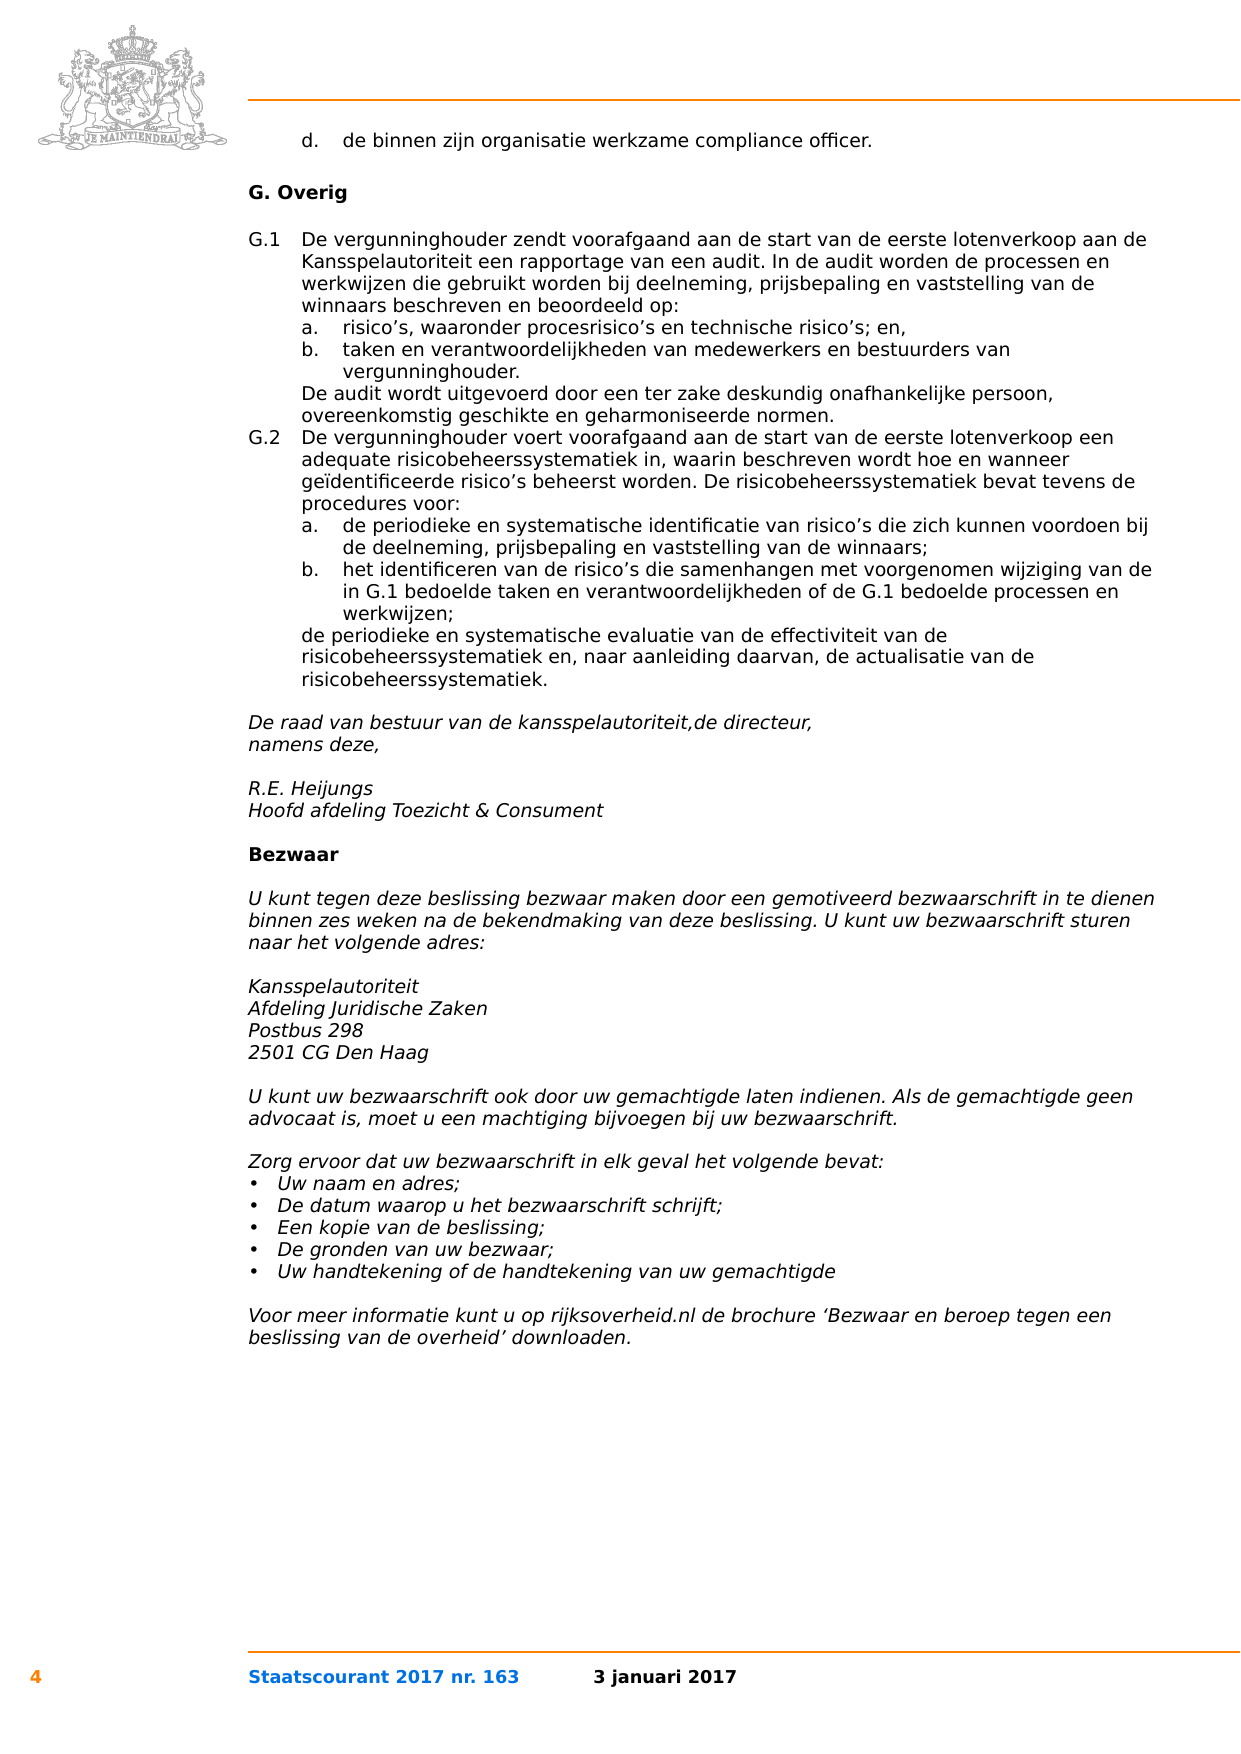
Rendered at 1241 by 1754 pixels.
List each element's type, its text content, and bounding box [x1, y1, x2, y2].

text Postbus 298 [248, 1020, 1163, 1042]
text de periodieke en systematische evaluatie van de effectiviteit van de risicobeheerssystematiek en, naar aanleiding daarvan, de actualisatie van de risicobeheerssystematiek. [301, 624, 1163, 690]
text Afdeling Juridische Zaken [248, 998, 1163, 1020]
text Zorg ervoor dat uw bezwaarschrift in elk geval het volgende bevat: [248, 1151, 1163, 1173]
text • De datum waarop u het bezwaarschrift schrijft; [248, 1195, 1163, 1217]
text b. het identificeren van de risico’s die samenhangen met voorgenomen wijziging van de in G.1 bedoelde taken en verantwoordelijkheden of de G.1 bedoelde processen en werkwijzen; [301, 558, 1163, 624]
picture [38, 25, 227, 150]
text Voor meer informatie kunt u op rijksoverheid.nl de brochure ‘Bezwaar en beroep tegen een beslissing van de overheid’ downloaden. [248, 1305, 1163, 1349]
text Bezwaar [248, 844, 1163, 866]
text Kansspelautoriteit [248, 976, 1163, 998]
text b. taken en verantwoordelijkheden van medewerkers en bestuurders van vergunninghouder. [301, 339, 1163, 383]
subtitle G. Overig [248, 182, 1163, 204]
text • Uw naam en adres; [248, 1173, 1163, 1195]
text De raad van bestuur van de kansspelautoriteit,de directeur, namens deze, R.E. Heijungs Hoofd afdeling Toezicht & Consument [248, 712, 1163, 822]
text • Uw handtekening of de handtekening van uw gemachtigde [248, 1261, 1163, 1283]
text G.2 De vergunninghouder voert voorafgaand aan de start van de eerste lotenverkoop een adequate risicobeheerssystematiek in, waarin beschreven wordt hoe en wanneer geïdentificeerde risico’s beheerst worden. De risicobeheerssystematiek bevat tevens de procedures voor: [248, 427, 1163, 514]
text U kunt tegen deze beslissing bezwaar maken door een gemotiveerd bezwaarschrift in te dienen binnen zes weken na de bekendmaking van deze beslissing. U kunt uw bezwaarschrift sturen naar het volgende adres: [248, 888, 1163, 954]
text d. de binnen zijn organisatie werkzame compliance officer. [301, 130, 1163, 152]
text De audit wordt uitgevoerd door een ter zake deskundig onafhankelijke persoon, overeenkomstig geschikte en geharmoniseerde normen. [301, 383, 1163, 427]
text a. risico’s, waaronder procesrisico’s en technische risico’s; en, [301, 317, 1163, 339]
text • De gronden van uw bezwaar; [248, 1239, 1163, 1261]
text 2501 CG Den Haag [248, 1042, 1163, 1064]
text • Een kopie van de beslissing; [248, 1217, 1163, 1239]
text U kunt uw bezwaarschrift ook door uw gemachtigde laten indienen. Als de gemachtigde geen advocaat is, moet u een machtiging bijvoegen bij uw bezwaarschrift. [248, 1086, 1163, 1129]
text a. de periodieke en systematische identificatie van risico’s die zich kunnen voordoen bij de deelneming, prijsbepaling en vaststelling van de winnaars; [301, 514, 1163, 558]
text G.1 De vergunninghouder zendt voorafgaand aan de start van de eerste lotenverkoop aan de Kansspelautoriteit een rapportage van een audit. In de audit worden de processen en werkwijzen die gebruikt worden bij deelneming, prijsbepaling en vaststelling van de winnaars beschreven en beoordeeld op: [248, 229, 1163, 317]
